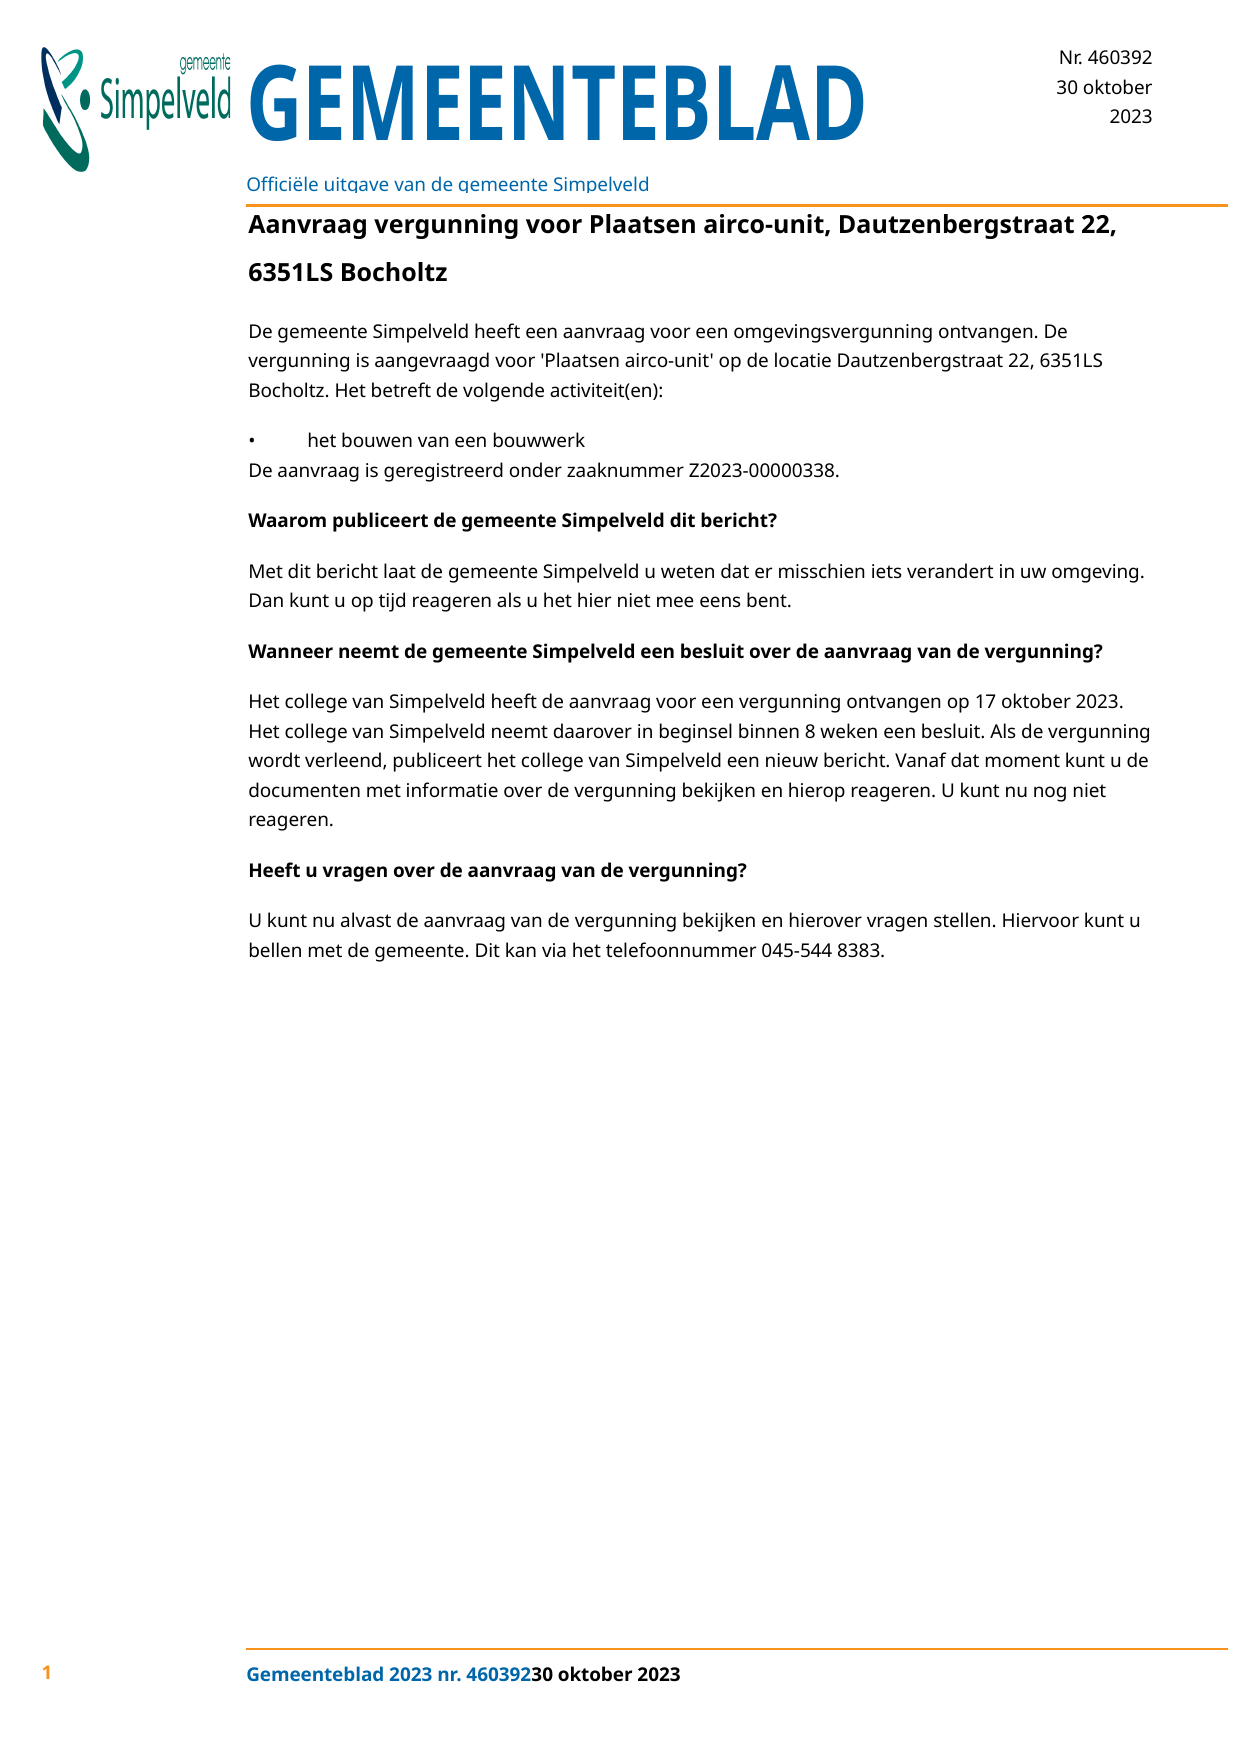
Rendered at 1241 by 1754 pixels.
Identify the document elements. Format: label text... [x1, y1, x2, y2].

text U kunt nu alvast de aanvraag van de vergunning bekijken en hierover vragen stellen. Hiervoor kunt u bellen met de gemeente. Dit kan via het telefoonnummer 045-544 8383. [248, 907, 1152, 963]
text De gemeente Simpelveld heeft een aanvraag voor een omgevingsvergunning ontvangen. De vergunning is aangevraagd voor 'Plaatsen airco-unit' op de locatie Dautzenbergstraat 22, 6351LS Bocholtz. Het betreft de volgende activiteit(en): [248, 318, 1152, 403]
text Heeft u vragen over de aanvraag van de vergunning? [248, 857, 1152, 883]
text Het college van Simpelveld heeft de aanvraag voor een vergunning ontvangen op 17 oktober 2023. Het college van Simpelveld neemt daarover in beginsel binnen 8 weken een besluit. Als de vergunning wordt verleend, publiceert het college van Simpelveld een nieuw bericht. Vanaf dat moment kunt u de documenten met informatie over de vergunning bekijken en hierop reageren. U kunt nu nog niet reageren. [248, 688, 1152, 832]
picture [41, 47, 231, 172]
text De aanvraag is geregistreerd onder zaaknummer Z2023-00000338. [248, 457, 1152, 483]
text Wanneer neemt de gemeente Simpelveld een besluit over de aanvraag van de vergunning? [248, 638, 1152, 664]
text Aanvraag vergunning voor Plaatsen airco-unit, Dautzenbergstraat 22, 6351LS Bocholtz [248, 207, 1152, 288]
text Waarom publiceert de gemeente Simpelveld dit bericht? [248, 507, 1152, 533]
text Met dit bericht laat de gemeente Simpelveld u weten dat er misschien iets verandert in uw omgeving. Dan kunt u op tijd reageren als u het hier niet mee eens bent. [248, 558, 1152, 613]
list het bouwen van een bouwwerk [248, 427, 1152, 453]
